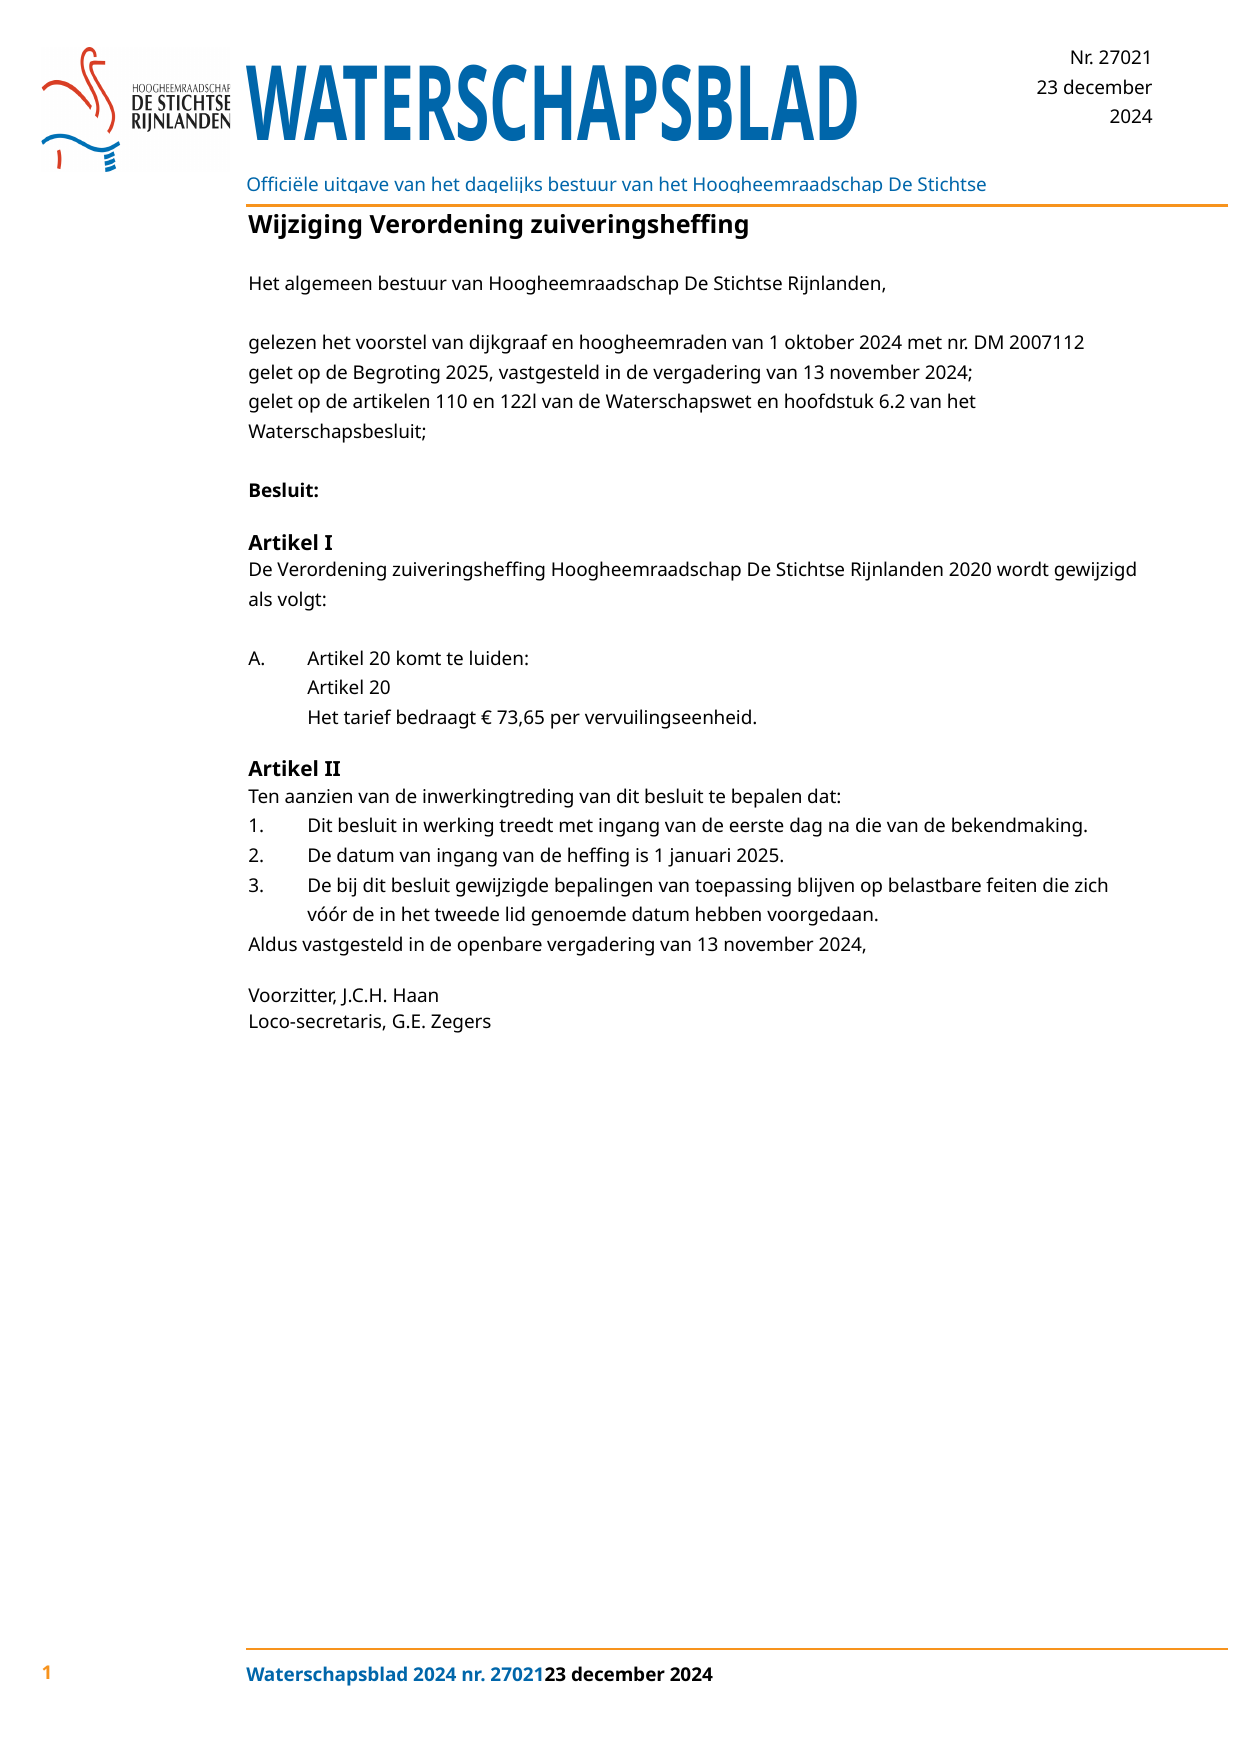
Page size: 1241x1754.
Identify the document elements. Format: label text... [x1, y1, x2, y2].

list De datum van ingang van de heffing is 1 januari 2025. [248, 842, 1152, 868]
text Artikel I [248, 528, 1152, 556]
text Wijziging Verordening zuiveringsheffing [248, 207, 1152, 241]
text Besluit: [248, 477, 1152, 503]
list Het tarief bedraagt € 73,65 per vervuilingseenheid. [248, 704, 1152, 730]
text gelet op de Begroting 2025, vastgesteld in de vergadering van 13 november 2024; [248, 359, 1152, 385]
text Ten aanzien van de inwerkingtreding van dit besluit te bepalen dat: [248, 783, 1152, 809]
text Het algemeen bestuur van Hoogheemraadschap De Stichtse Rijnlanden, [248, 270, 1152, 296]
text Aldus vastgesteld in de openbare vergadering van 13 november 2024, [248, 931, 1152, 957]
list Dit besluit in werking treedt met ingang van de eerste dag na die van de bekendmaking. [248, 813, 1152, 838]
picture [41, 47, 231, 172]
list De bij dit besluit gewijzigde bepalingen van toepassing blijven op belastbare feiten die zich vóór de in het tweede lid genoemde datum hebben voorgedaan. [248, 872, 1152, 927]
text Artikel II [248, 754, 1152, 783]
text Loco-secretaris, G.E. Zegers [248, 1008, 1152, 1034]
text gelet op de artikelen 110 en 122l van de Waterschapswet en hoofdstuk 6.2 van het Waterschapsbesluit; [248, 389, 1152, 444]
text gelezen het voorstel van dijkgraaf en hoogheemraden van 1 oktober 2024 met nr. DM 2007112 [248, 329, 1152, 355]
list Artikel 20 komt te luiden: [248, 645, 1152, 671]
list Artikel 20 [248, 674, 1152, 700]
text De Verordening zuiveringsheffing Hoogheemraadschap De Stichtse Rijnlanden 2020 wordt gewijzigd als volgt: [248, 556, 1152, 612]
text Voorzitter, J.C.H. Haan [248, 982, 1152, 1008]
